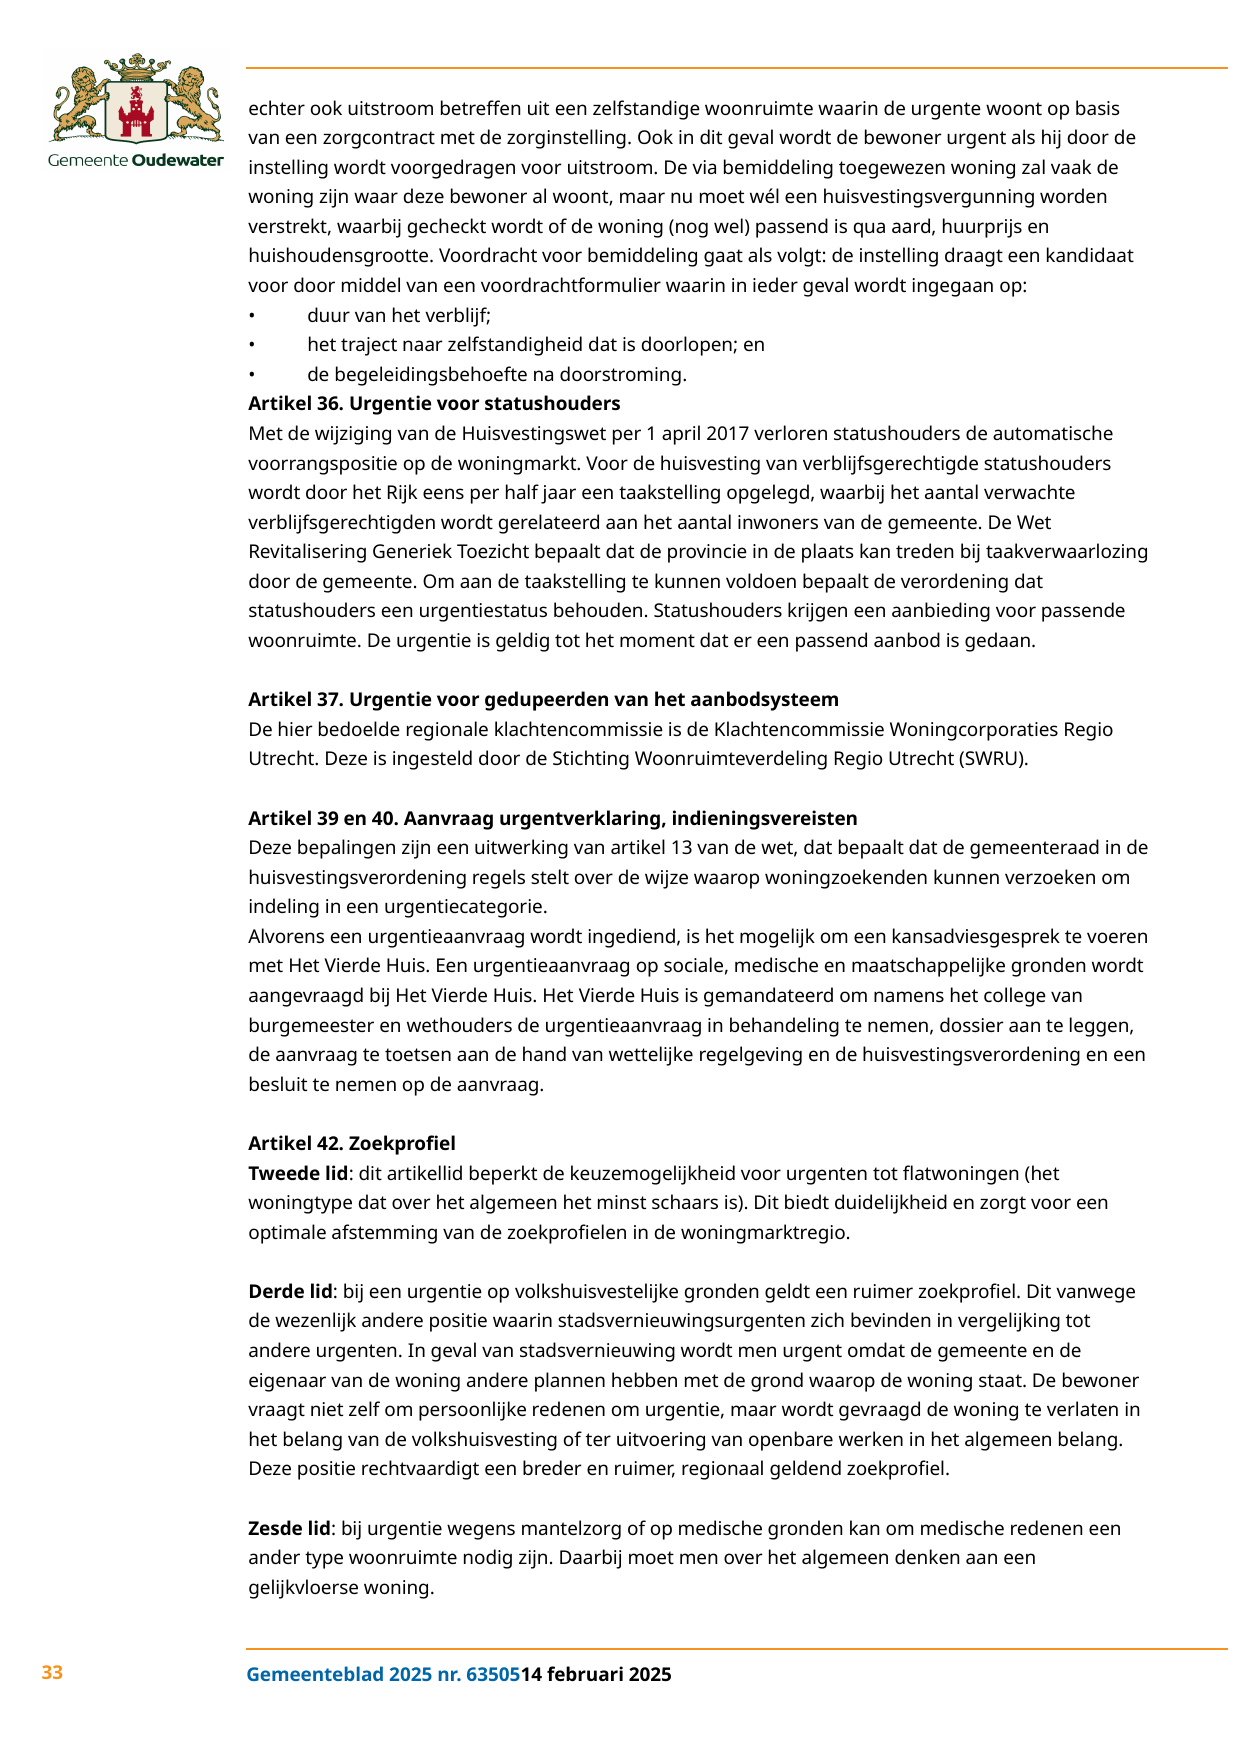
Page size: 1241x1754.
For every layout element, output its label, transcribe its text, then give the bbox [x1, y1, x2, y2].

text echter ook uitstroom betreffen uit een zelfstandige woonruimte waarin de urgente woont op basis van een zorgcontract met de zorginstelling. Ook in dit geval wordt de bewoner urgent als hij door de instelling wordt voorgedragen voor uitstroom. De via bemiddeling toegewezen woning zal vaak de woning zijn waar deze bewoner al woont, maar nu moet wél een huisvestingsvergunning worden verstrekt, waarbij gecheckt wordt of de woning (nog wel) passend is qua aard, huurprijs en huishoudensgrootte. Voordracht voor bemiddeling gaat als volgt: de instelling draagt een kandidaat voor door middel van een voordrachtformulier waarin in ieder geval wordt ingegaan op: [248, 95, 1152, 298]
text Met de wijziging van de Huisvestingswet per 1 april 2017 verloren statushouders de automatische voorrangspositie op de woningmarkt. Voor de huisvesting van verblijfsgerechtigde statushouders wordt door het Rijk eens per half jaar een taakstelling opgelegd, waarbij het aantal verwachte [248, 420, 1152, 505]
text verblijfsgerechtigden wordt gerelateerd aan het aantal inwoners van de gemeente. De Wet Revitalisering Generiek Toezicht bepaalt dat de provincie in de plaats kan treden bij taakverwaarlozing door de gemeente. Om aan de taakstelling te kunnen voldoen bepaalt de verordening dat statushouders een urgentiestatus behouden. Statushouders krijgen een aanbieding voor passende woonruimte. De urgentie is geldig tot het moment dat er een passend aanbod is gedaan. [248, 509, 1152, 653]
text De hier bedoelde regionale klachtencommissie is de Klachtencommissie Woningcorporaties Regio Utrecht. Deze is ingesteld door de Stichting Woonruimteverdeling Regio Utrecht (SWRU). [248, 716, 1152, 771]
list de begeleidingsbehoefte na doorstroming. [248, 361, 1152, 387]
text Tweede lid: dit artikellid beperkt de keuzemogelijkheid voor urgenten tot flatwoningen (het woningtype dat over het algemeen het minst schaars is). Dit biedt duidelijkheid en zorgt voor een optimale afstemming van de zoekprofielen in de woningmarktregio. [248, 1160, 1152, 1245]
text Zesde lid: bij urgentie wegens mantelzorg of op medische gronden kan om medische redenen een ander type woonruimte nodig zijn. Daarbij moet men over het algemeen denken aan een gelijkvloerse woning. [248, 1515, 1152, 1600]
text Artikel 37. Urgentie voor gedupeerden van het aanbodsysteem [248, 686, 1152, 712]
text Deze bepalingen zijn een uitwerking van artikel 13 van de wet, dat bepaalt dat de gemeenteraad in de huisvestingsverordening regels stelt over de wijze waarop woningzoekenden kunnen verzoeken om indeling in een urgentiecategorie. [248, 834, 1152, 919]
list het traject naar zelfstandigheid dat is doorlopen; en [248, 331, 1152, 357]
text Artikel 39 en 40. Aanvraag urgentverklaring, indieningsvereisten [248, 805, 1152, 831]
text Artikel 42. Zoekprofiel [248, 1130, 1152, 1156]
text Derde lid: bij een urgentie op volkshuisvestelijke gronden geldt een ruimer zoekprofiel. Dit vanwege de wezenlijk andere positie waarin stadsvernieuwingsurgenten zich bevinden in vergelijking tot andere urgenten. In geval van stadsvernieuwing wordt men urgent omdat de gemeente en de eigenaar van de woning andere plannen hebben met de grond waarop de woning staat. De bewoner vraagt niet zelf om persoonlijke redenen om urgentie, maar wordt gevraagd de woning te verlaten in het belang van de volkshuisvesting of ter uitvoering van openbare werken in het algemeen belang. Deze positie rechtvaardigt een breder en ruimer, regionaal geldend zoekprofiel. [248, 1278, 1152, 1481]
text Alvorens een urgentieaanvraag wordt ingediend, is het mogelijk om een kansadviesgesprek te voeren met Het Vierde Huis. Een urgentieaanvraag op sociale, medische en maatschappelijke gronden wordt aangevraagd bij Het Vierde Huis. Het Vierde Huis is gemandateerd om namens het college van burgemeester en wethouders de urgentieaanvraag in behandeling te nemen, dossier aan te leggen, de aanvraag te toetsen aan de hand van wettelijke regelgeving en de huisvestingsverordening en een besluit te nemen op de aanvraag. [248, 923, 1152, 1097]
list duur van het verblijf; [248, 302, 1152, 328]
picture [41, 47, 231, 172]
text Artikel 36. Urgentie voor statushouders [248, 391, 1152, 416]
